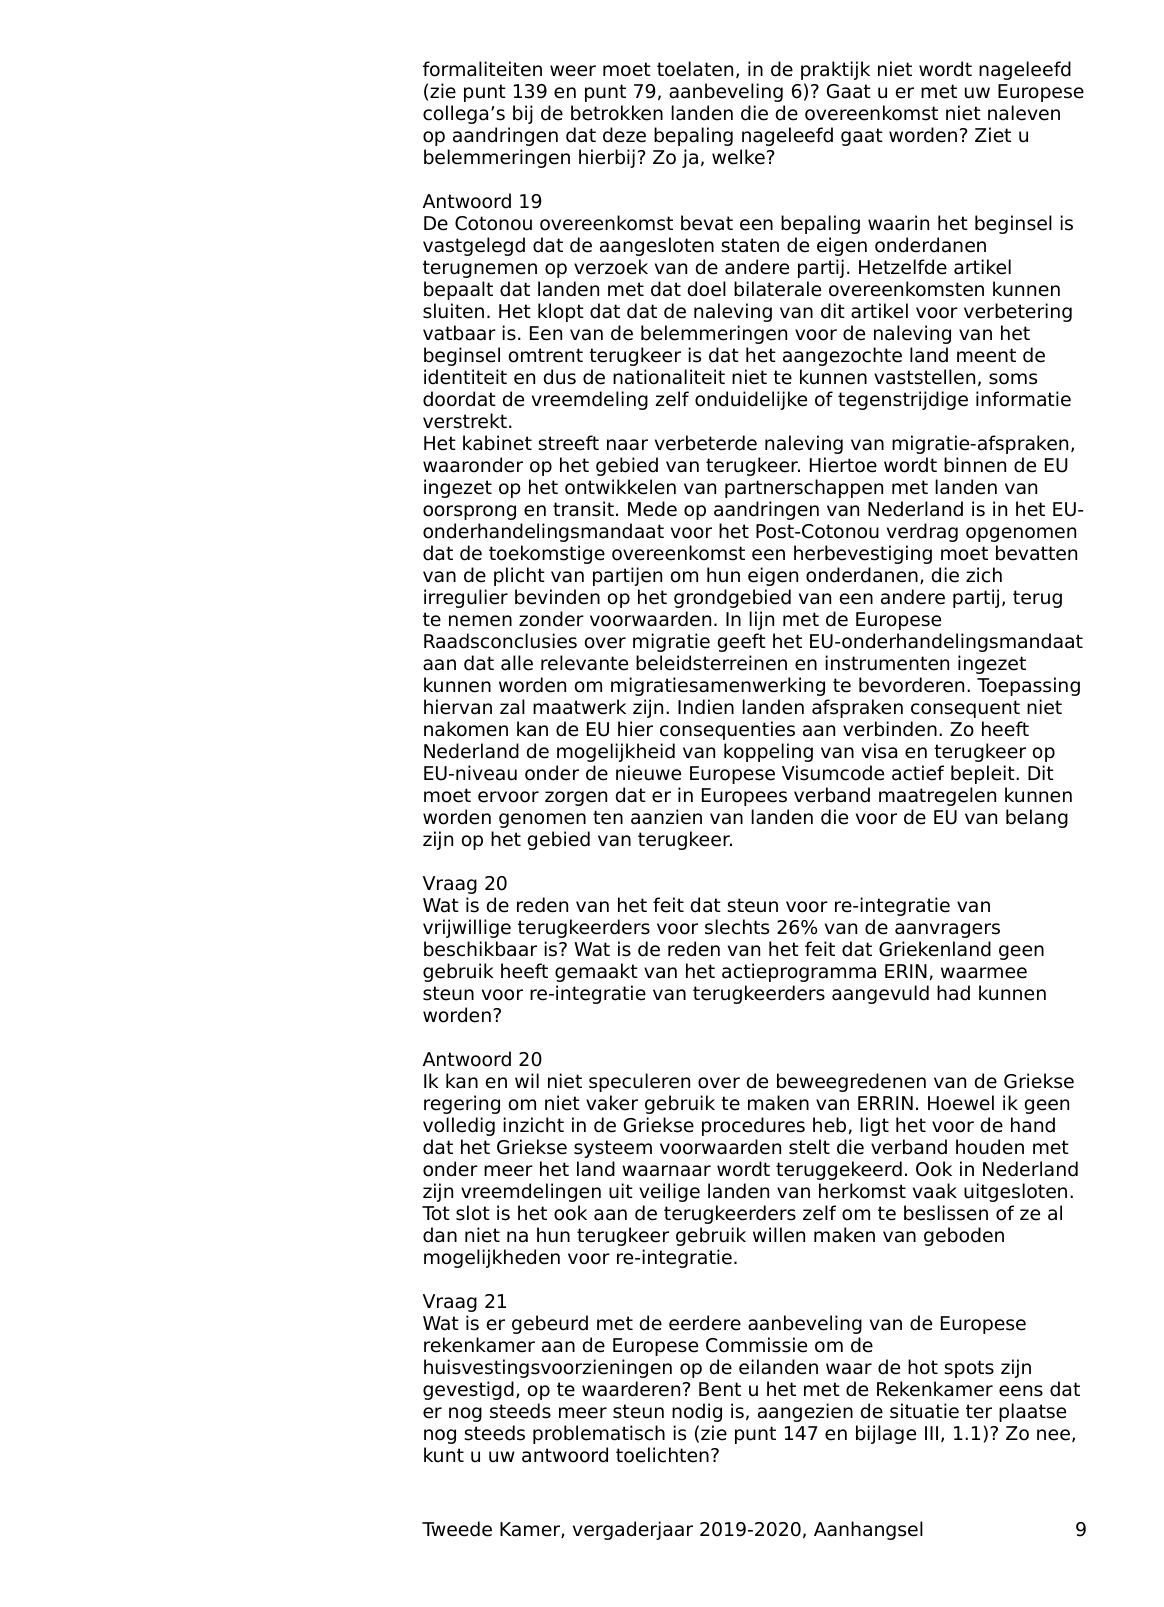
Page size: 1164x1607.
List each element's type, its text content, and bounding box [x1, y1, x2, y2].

text Vraag 21 [422, 1291, 1087, 1313]
text Wat is de reden van het feit dat steun voor re-integratie van vrijwillige terugkeerders voor slechts 26% van de aanvragers beschikbaar is? Wat is de reden van het feit dat Griekenland geen gebruik heeft gemaakt van het actieprogramma ERIN, waarmee steun voor re-integratie van terugkeerders aangevuld had kunnen worden? [422, 895, 1087, 1027]
text Vraag 20 [422, 873, 1087, 895]
text Ik kan en wil niet speculeren over de beweegredenen van de Griekse regering om niet vaker gebruik te maken van ERRIN. Hoewel ik geen volledig inzicht in de Griekse procedures heb, ligt het voor de hand dat het Griekse systeem voorwaarden stelt die verband houden met onder meer het land waarnaar wordt teruggekeerd. Ook in Nederland zijn vreemdelingen uit veilige landen van herkomst vaak uitgesloten. Tot slot is het ook aan de terugkeerders zelf om te beslissen of ze al dan niet na hun terugkeer gebruik willen maken van geboden mogelijkheden voor re-integratie. [422, 1071, 1087, 1268]
text Antwoord 20 [422, 1049, 1087, 1071]
text De Cotonou overeenkomst bevat een bepaling waarin het beginsel is vastgelegd dat de aangesloten staten de eigen onderdanen terugnemen op verzoek van de andere partij. Hetzelfde artikel bepaalt dat landen met dat doel bilaterale overeenkomsten kunnen sluiten. Het klopt dat dat de naleving van dit artikel voor verbetering vatbaar is. Een van de belemmeringen voor de naleving van het beginsel omtrent terugkeer is dat het aangezochte land meent de identiteit en dus de nationaliteit niet te kunnen vaststellen, soms doordat de vreemdeling zelf onduidelijke of tegenstrijdige informatie verstrekt. [422, 213, 1087, 433]
text Antwoord 19 [422, 191, 1087, 213]
text Het kabinet streeft naar verbeterde naleving van migratie-afspraken, waaronder op het gebied van terugkeer. Hiertoe wordt binnen de EU ingezet op het ontwikkelen van partnerschappen met landen van oorsprong en transit. Mede op aandringen van Nederland is in het EU-onderhandelingsmandaat voor het Post-Cotonou verdrag opgenomen dat de toekomstige overeenkomst een herbevestiging moet bevatten van de plicht van partijen om hun eigen onderdanen, die zich irregulier bevinden op het grondgebied van een andere partij, terug te nemen zonder voorwaarden. In lijn met de Europese Raadsconclusies over migratie geeft het EU-onderhandelingsmandaat aan dat alle relevante beleidsterreinen en instrumenten ingezet kunnen worden om migratiesamenwerking te bevorderen. Toepassing hiervan zal maatwerk zijn. Indien landen afspraken consequent niet nakomen kan de EU hier consequenties aan verbinden. Zo heeft Nederland de mogelijkheid van koppeling van visa en terugkeer op EU-niveau onder de nieuwe Europese Visumcode actief bepleit. Dit moet ervoor zorgen dat er in Europees verband maatregelen kunnen worden genomen ten aanzien van landen die voor de EU van belang zijn op het gebied van terugkeer. [422, 433, 1087, 851]
text Wat is er gebeurd met de eerdere aanbeveling van de Europese rekenkamer aan de Europese Commissie om de huisvestingsvoorzieningen op de eilanden waar de hot spots zijn gevestigd, op te waarderen? Bent u het met de Rekenkamer eens dat er nog steeds meer steun nodig is, aangezien de situatie ter plaatse nog steeds problematisch is (zie punt 147 en bijlage III, 1.1)? Zo nee, kunt u uw antwoord toelichten? [422, 1313, 1087, 1467]
text formaliteiten weer moet toelaten, in de praktijk niet wordt nageleefd (zie punt 139 en punt 79, aanbeveling 6)? Gaat u er met uw Europese collega’s bij de betrokken landen die de overeenkomst niet naleven op aandringen dat deze bepaling nageleefd gaat worden? Ziet u belemmeringen hierbij? Zo ja, welke? [422, 59, 1087, 169]
